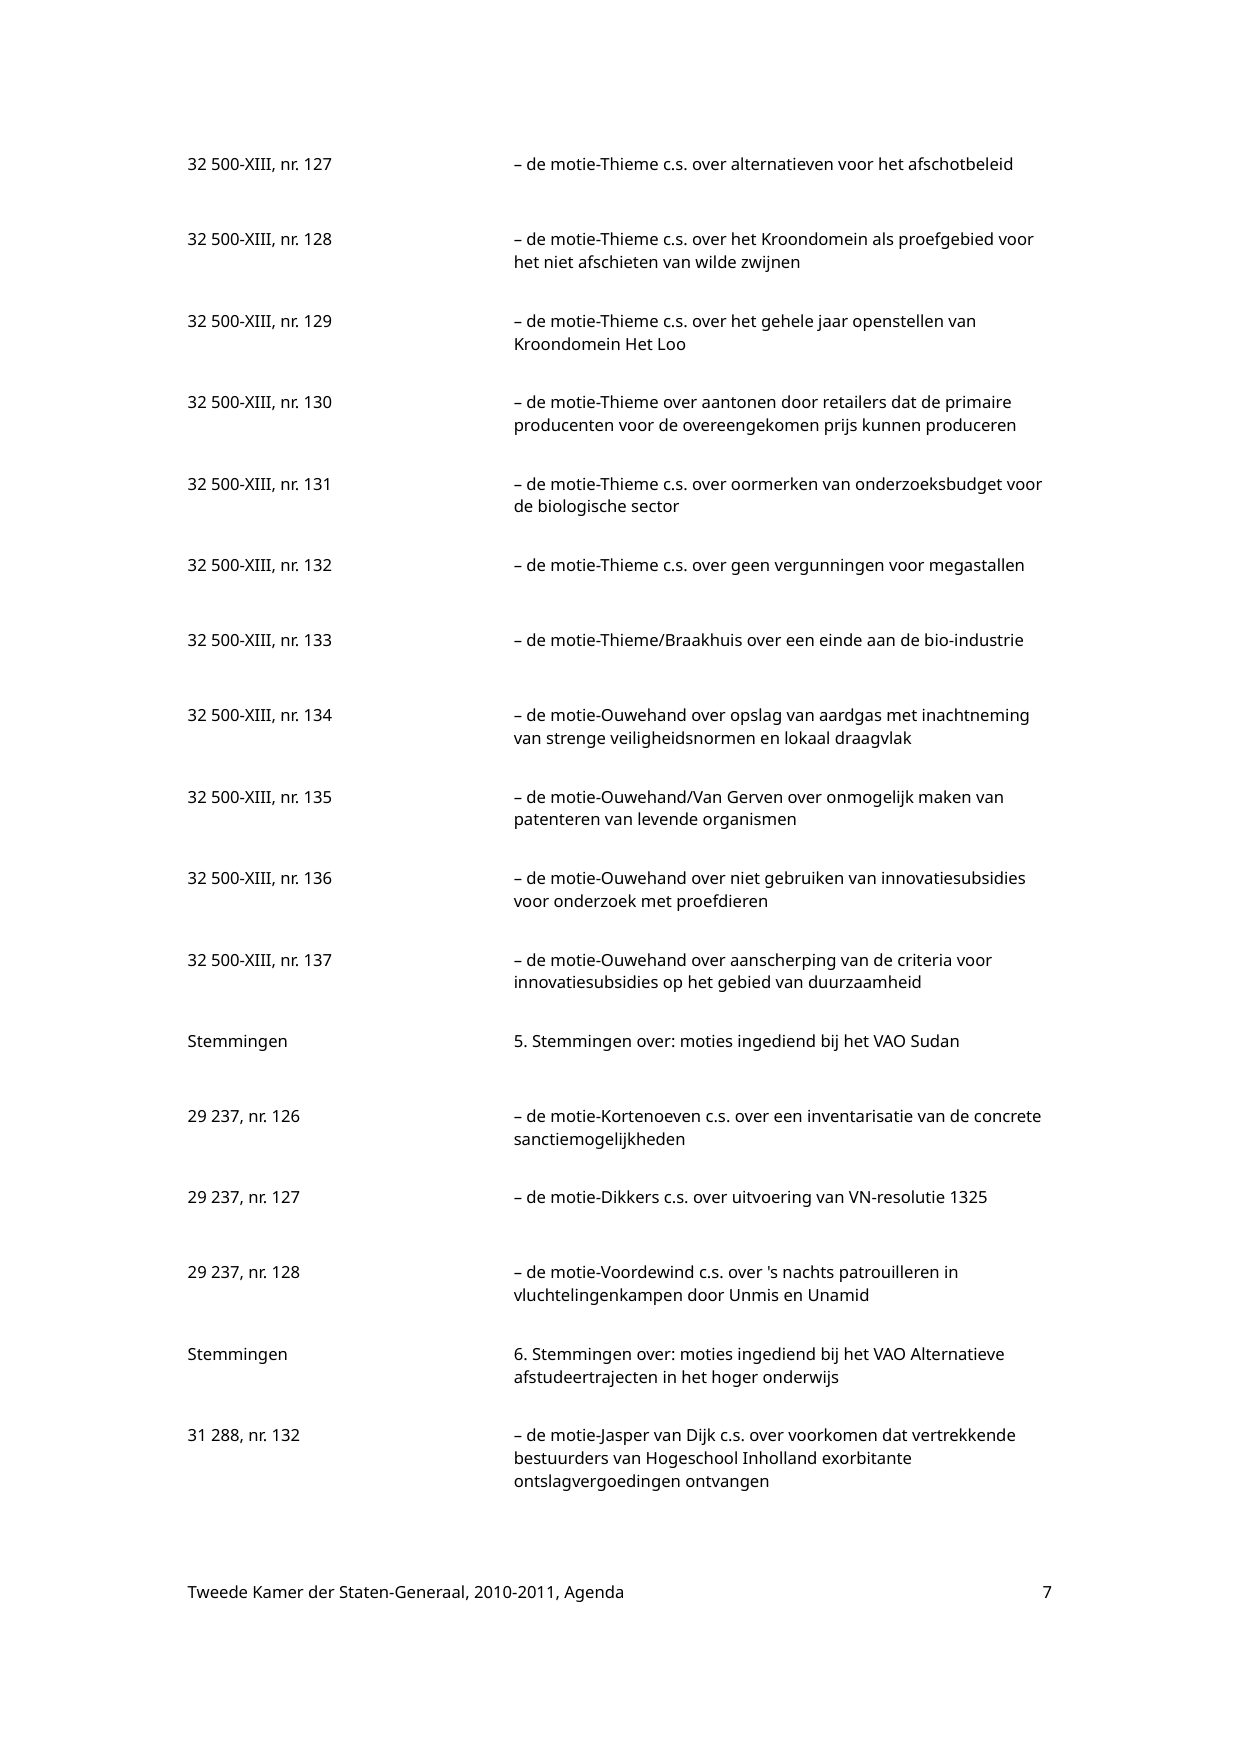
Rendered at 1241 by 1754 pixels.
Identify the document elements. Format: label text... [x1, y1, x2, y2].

table_cell 32 500-XIII, nr. 128 [188, 225, 490, 306]
table_cell – de motie-Thieme c.s. over geen vergunningen voor megastallen [510, 551, 1053, 626]
table_cell 5. Stemmingen over: moties ingediend bij het VAO Sudan [510, 1027, 1053, 1102]
table_cell – de motie-Thieme over aantonen door retailers dat de primaire producenten voor de overeengekomen prijs kunnen produceren [510, 388, 1053, 469]
table_cell – de motie-Thieme c.s. over het gehele jaar openstellen van Kroondomein Het Loo [510, 306, 1053, 388]
table_cell [490, 1258, 510, 1339]
table_cell 31 288, nr. 132 [188, 1421, 490, 1525]
table_cell 32 500-XIII, nr. 131 [188, 469, 490, 551]
table_cell 29 237, nr. 128 [188, 1258, 490, 1339]
table_cell 29 237, nr. 126 [188, 1102, 490, 1183]
table_cell – de motie-Kortenoeven c.s. over een inventarisatie van de concrete sanctiemogelijkheden [510, 1102, 1053, 1183]
table_cell [490, 150, 510, 225]
table_cell 32 500-XIII, nr. 134 [188, 701, 490, 782]
table_cell 32 500-XIII, nr. 136 [188, 864, 490, 945]
table_cell – de motie-Thieme/Braakhuis over een einde aan de bio-industrie [510, 626, 1053, 701]
table_cell 32 500-XIII, nr. 129 [188, 306, 490, 388]
table_cell [490, 701, 510, 782]
table_cell [490, 1421, 510, 1525]
table_cell – de motie-Ouwehand over opslag van aardgas met inachtneming van strenge veiligheidsnormen en lokaal draagvlak [510, 701, 1053, 782]
table_cell – de motie-Ouwehand over niet gebruiken van innovatiesubsidies voor onderzoek met proefdieren [510, 864, 1053, 945]
table_cell [490, 551, 510, 626]
table_cell [490, 1027, 510, 1102]
table_cell [490, 469, 510, 551]
table_cell 32 500-XIII, nr. 127 [188, 150, 490, 225]
table_cell [490, 626, 510, 701]
table_cell [490, 782, 510, 864]
table_cell – de motie-Dikkers c.s. over uitvoering van VN-resolutie 1325 [510, 1183, 1053, 1258]
table_cell 32 500-XIII, nr. 130 [188, 388, 490, 469]
table_cell 32 500-XIII, nr. 135 [188, 782, 490, 864]
table_cell [490, 225, 510, 306]
table_cell – de motie-Thieme c.s. over alternatieven voor het afschotbeleid [510, 150, 1053, 225]
table_cell – de motie-Thieme c.s. over oormerken van onderzoeksbudget voor de biologische sector [510, 469, 1053, 551]
table_cell [490, 1183, 510, 1258]
table_cell 32 500-XIII, nr. 133 [188, 626, 490, 701]
table_cell [490, 864, 510, 945]
table_cell 29 237, nr. 127 [188, 1183, 490, 1258]
table_cell [490, 306, 510, 388]
table_cell – de motie-Thieme c.s. over het Kroondomein als proefgebied voor het niet afschieten van wilde zwijnen [510, 225, 1053, 306]
table_cell – de motie-Jasper van Dijk c.s. over voorkomen dat vertrekkende bestuurders van Hogeschool Inholland exorbitante ontslagvergoedingen ontvangen [510, 1421, 1053, 1525]
table_cell – de motie-Ouwehand over aanscherping van de criteria voor innovatiesubsidies op het gebied van duurzaamheid [510, 945, 1053, 1027]
table_cell [490, 388, 510, 469]
table_cell [490, 1102, 510, 1183]
table_cell Stemmingen [188, 1340, 490, 1421]
table_cell – de motie-Voordewind c.s. over 's nachts patrouilleren in vluchtelingenkampen door Unmis en Unamid [510, 1258, 1053, 1339]
table_cell Stemmingen [188, 1027, 490, 1102]
table_cell 32 500-XIII, nr. 132 [188, 551, 490, 626]
table_cell – de motie-Ouwehand/Van Gerven over onmogelijk maken van patenteren van levende organismen [510, 782, 1053, 864]
table_cell [490, 945, 510, 1027]
table_cell 6. Stemmingen over: moties ingediend bij het VAO Alternatieve afstudeertrajecten in het hoger onderwijs [510, 1340, 1053, 1421]
table_cell [490, 1340, 510, 1421]
table_cell 32 500-XIII, nr. 137 [188, 945, 490, 1027]
